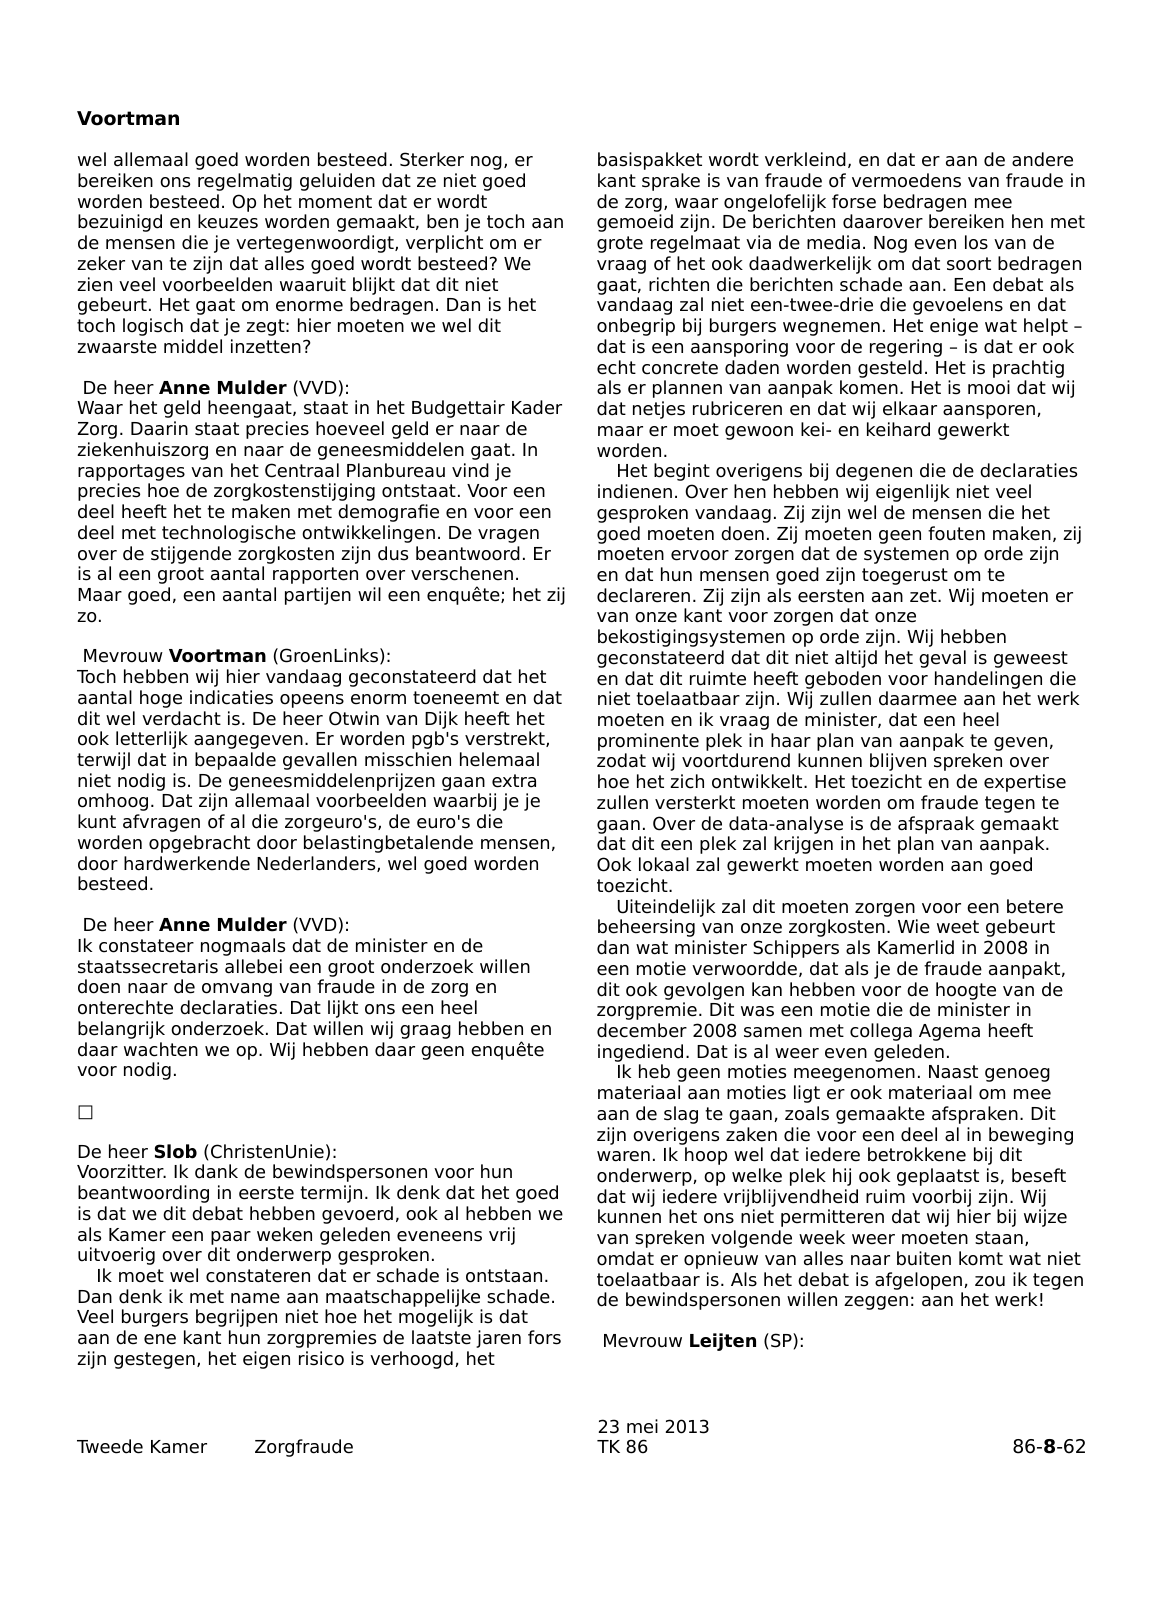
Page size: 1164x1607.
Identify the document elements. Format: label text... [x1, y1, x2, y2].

text De heer Anne Mulder (VVD): [77, 915, 567, 936]
text Toch hebben wij hier vandaag geconstateerd dat het aantal hoge indicaties opeens enorm toeneemt en dat dit wel verdacht is. De heer Otwin van Dijk heeft het ook letterlijk aangegeven. Er worden pgb's verstrekt, terwijl dat in bepaalde gevallen misschien helemaal niet nodig is. De geneesmiddelenprijzen gaan extra omhoog. Dat zijn allemaal voorbeelden waarbij je je kunt afvragen of al die zorgeuro's, de euro's die worden opgebracht door belastingbetalende mensen, door hardwerkende Nederlanders, wel goed worden besteed. [77, 667, 567, 895]
text Het begint overigens bij degenen die de declaraties indienen. Over hen hebben wij eigenlijk niet veel gesproken vandaag. Zij zijn wel de mensen die het goed moeten doen. Zij moeten geen fouten maken, zij moeten ervoor zorgen dat de systemen op orde zijn en dat hun mensen goed zijn toegerust om te declareren. Zij zijn als eersten aan zet. Wij moeten er van onze kant voor zorgen dat onze bekostigingsystemen op orde zijn. Wij hebben geconstateerd dat dit niet altijd het geval is geweest en dat dit ruimte heeft geboden voor handelingen die niet toelaatbaar zijn. Wij zullen daarmee aan het werk moeten en ik vraag de minister, dat een heel prominente plek in haar plan van aanpak te geven, zodat wij voortdurend kunnen blijven spreken over hoe het zich ontwikkelt. Het toezicht en de expertise zullen versterkt moeten worden om fraude tegen te gaan. Over de data-analyse is de afspraak gemaakt dat dit een plek zal krijgen in het plan van aanpak. Ook lokaal zal gewerkt moeten worden aan goed toezicht. [596, 461, 1087, 896]
text Mevrouw Voortman (GroenLinks): [77, 646, 567, 667]
text Uiteindelijk zal dit moeten zorgen voor een betere beheersing van onze zorgkosten. Wie weet gebeurt dan wat minister Schippers als Kamerlid in 2008 in een motie verwoordde, dat als je de fraude aanpakt, dit ook gevolgen kan hebben voor de hoogte van de zorgpremie. Dit was een motie die de minister in december 2008 samen met collega Agema heeft ingediend. Dat is al weer even geleden. [596, 896, 1087, 1062]
text Mevrouw Leijten (SP): [596, 1331, 1087, 1352]
text Voorzitter. Ik dank de bewindspersonen voor hun beantwoording in eerste termijn. Ik denk dat het goed is dat we dit debat hebben gevoerd, ook al hebben we als Kamer een paar weken geleden eveneens vrij uitvoerig over dit onderwerp gesproken. [77, 1162, 567, 1266]
text Ik moet wel constateren dat er schade is ontstaan. Dan denk ik met name aan maatschappelijke schade. Veel burgers begrijpen niet hoe het mogelijk is dat aan de ene kant hun zorgpremies de laatste jaren fors zijn gestegen, het eigen risico is verhoogd, het [77, 1266, 567, 1369]
text basispakket wordt verkleind, en dat er aan de andere kant sprake is van fraude of vermoedens van fraude in de zorg, waar ongelofelijk forse bedragen mee gemoeid zijn. De berichten daarover bereiken hen met grote regelmaat via de media. Nog even los van de vraag of het ook daadwerkelijk om dat soort bedragen gaat, richten die berichten schade aan. Een debat als vandaag zal niet een-twee-drie die gevoelens en dat onbegrip bij burgers wegnemen. Het enige wat helpt – dat is een aansporing voor de regering – is dat er ook echt concrete daden worden gesteld. Het is prachtig als er plannen van aanpak komen. Het is mooi dat wij dat netjes rubriceren en dat wij elkaar aansporen, maar er moet gewoon kei- en keihard gewerkt worden. [596, 150, 1087, 461]
text De heer Anne Mulder (VVD): [77, 377, 567, 398]
text Ik heb geen moties meegenomen. Naast genoeg materiaal aan moties ligt er ook materiaal om mee aan de slag te gaan, zoals gemaakte afspraken. Dit zijn overigens zaken die voor een deel al in beweging waren. Ik hoop wel dat iedere betrokkene bij dit onderwerp, op welke plek hij ook geplaatst is, beseft dat wij iedere vrijblijvendheid ruim voorbij zijn. Wij kunnen het ons niet permitteren dat wij hier bij wijze van spreken volgende week weer moeten staan, omdat er opnieuw van alles naar buiten komt wat niet toelaatbaar is. Als het debat is afgelopen, zou ik tegen de bewindspersonen willen zeggen: aan het werk! [596, 1062, 1087, 1311]
text wel allemaal goed worden besteed. Sterker nog, er bereiken ons regelmatig geluiden dat ze niet goed worden besteed. Op het moment dat er wordt bezuinigd en keuzes worden gemaakt, ben je toch aan de mensen die je vertegenwoordigt, verplicht om er zeker van te zijn dat alles goed wordt besteed? We zien veel voorbeelden waaruit blijkt dat dit niet gebeurt. Het gaat om enorme bedragen. Dan is het toch logisch dat je zegt: hier moeten we wel dit zwaarste middel inzetten? [77, 150, 567, 357]
text Waar het geld heengaat, staat in het Budgettair Kader Zorg. Daarin staat precies hoeveel geld er naar de ziekenhuiszorg en naar de geneesmiddelen gaat. In rapportages van het Centraal Planbureau vind je precies hoe de zorgkostenstijging ontstaat. Voor een deel heeft het te maken met demografie en voor een deel met technologische ontwikkelingen. De vragen over de stijgende zorgkosten zijn dus beantwoord. Er is al een groot aantal rapporten over verschenen. Maar goed, een aantal partijen wil een enquête; het zij zo. [77, 398, 567, 626]
text Ik constateer nogmaals dat de minister en de staatssecretaris allebei een groot onderzoek willen doen naar de omvang van fraude in de zorg en onterechte declaraties. Dat lijkt ons een heel belangrijk onderzoek. Dat willen wij graag hebben en daar wachten we op. Wij hebben daar geen enquête voor nodig. [77, 936, 567, 1081]
text □ [77, 1101, 567, 1122]
text De heer Slob (ChristenUnie): [77, 1142, 567, 1162]
